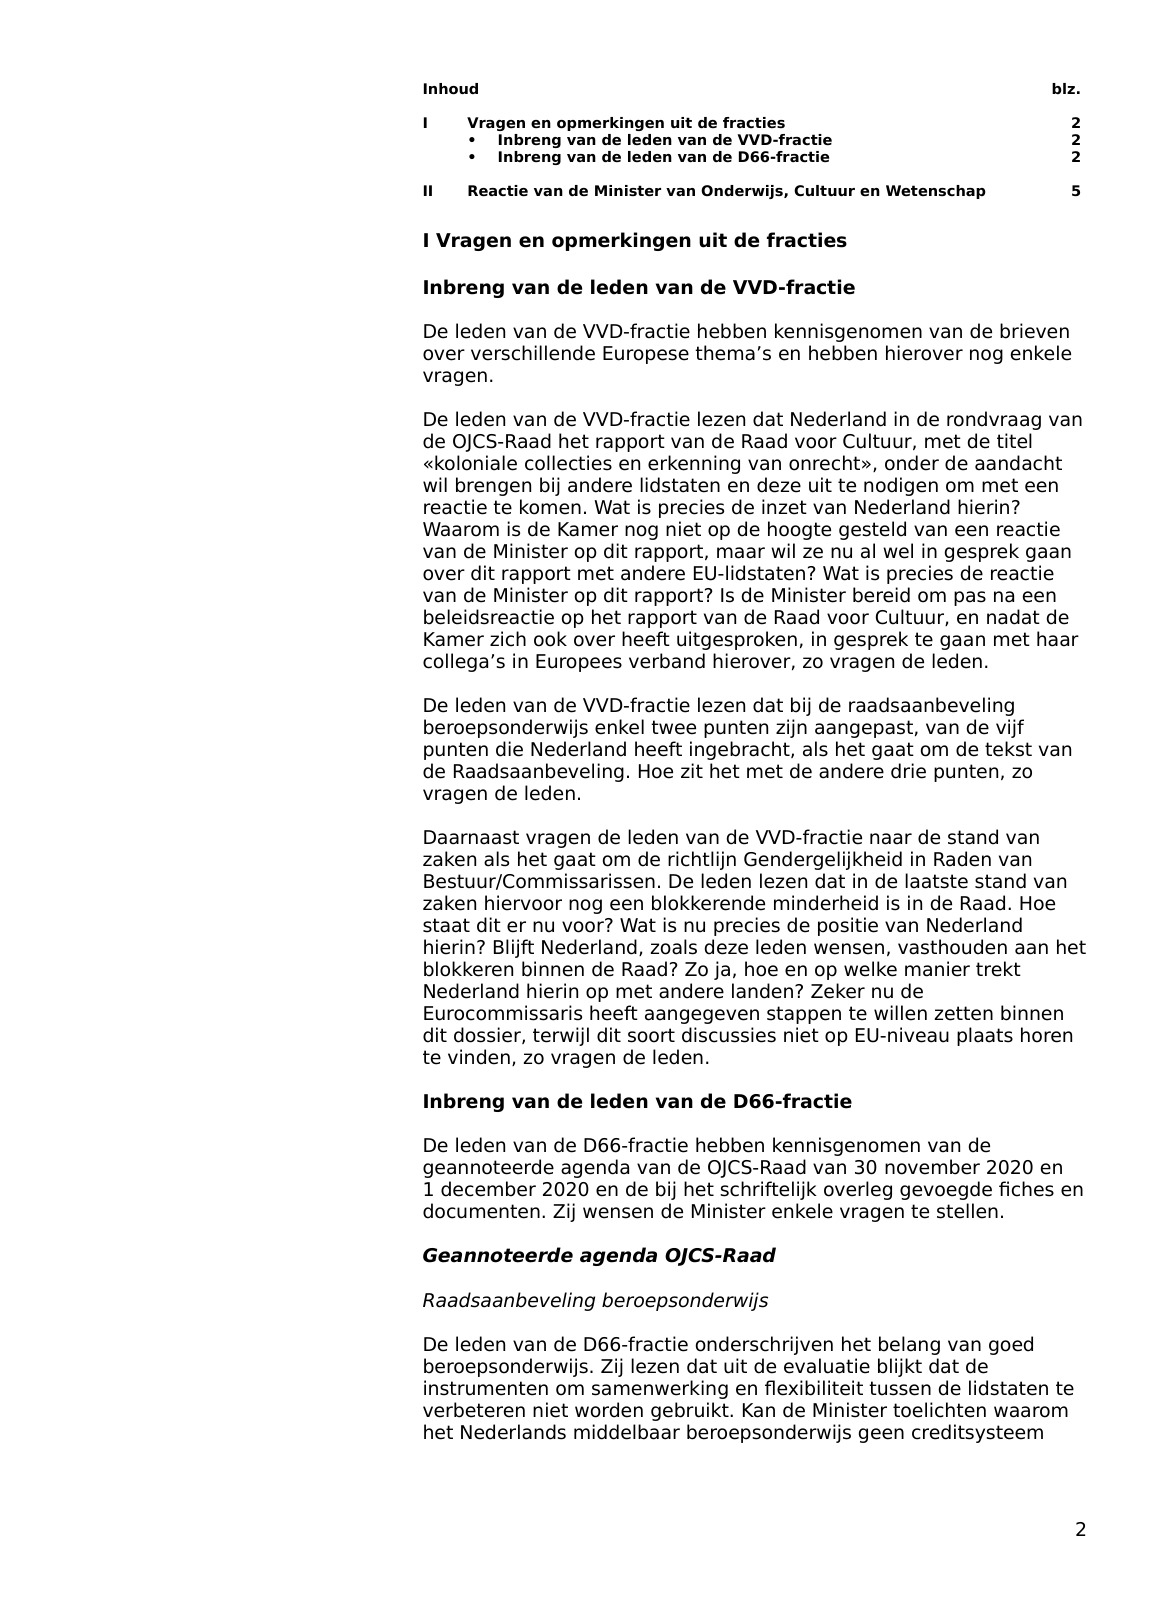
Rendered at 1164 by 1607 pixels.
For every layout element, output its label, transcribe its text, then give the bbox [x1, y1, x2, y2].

table_cell Reactie van de Minister van Onderwijs, Cultuur en Wetenschap [461, 183, 1013, 200]
table_cell 5 [1013, 183, 1087, 200]
table_header blz. [1013, 81, 1087, 98]
table_cell I [422, 115, 461, 132]
text De leden van de VVD-fractie lezen dat Nederland in de rondvraag van de OJCS-Raad het rapport van de Raad voor Cultuur, met de titel «koloniale collecties en erkenning van onrecht», onder de aandacht wil brengen bij andere lidstaten en deze uit te nodigen om met een reactie te komen. Wat is precies de inzet van Nederland hierin? Waarom is de Kamer nog niet op de hoogte gesteld van een reactie van de Minister op dit rapport, maar wil ze nu al wel in gesprek gaan over dit rapport met andere EU-lidstaten? Wat is precies de reactie van de Minister op dit rapport? Is de Minister bereid om pas na een beleidsreactie op het rapport van de Raad voor Cultuur, en nadat de Kamer zich ook over heeft uitgesproken, in gesprek te gaan met haar collega’s in Europees verband hierover, zo vragen de leden. [422, 409, 1087, 673]
subtitle Geannoteerde agenda OJCS-Raad [422, 1245, 1087, 1267]
table_cell [461, 166, 491, 183]
subtitle I Vragen en opmerkingen uit de fracties [422, 230, 1087, 252]
table_cell [491, 166, 1013, 183]
text De leden van de VVD-fractie hebben kennisgenomen van de brieven over verschillende Europese thema’s en hebben hierover nog enkele vragen. [422, 321, 1087, 387]
table_cell Vragen en opmerkingen uit de fracties [461, 115, 1013, 132]
table_cell II [422, 183, 461, 200]
table_cell • [461, 149, 491, 166]
table_cell 2 [1013, 132, 1087, 149]
table_cell Inbreng van de leden van de VVD-fractie [491, 132, 1013, 149]
subtitle Inbreng van de leden van de D66-fractie [422, 1091, 1087, 1113]
text De leden van de VVD-fractie lezen dat bij de raadsaanbeveling beroepsonderwijs enkel twee punten zijn aangepast, van de vijf punten die Nederland heeft ingebracht, als het gaat om de tekst van de Raadsaanbeveling. Hoe zit het met de andere drie punten, zo vragen de leden. [422, 695, 1087, 805]
text De leden van de D66-fractie hebben kennisgenomen van de geannoteerde agenda van de OJCS-Raad van 30 november 2020 en 1 december 2020 en de bij het schriftelijk overleg gevoegde fiches en documenten. Zij wensen de Minister enkele vragen te stellen. [422, 1135, 1087, 1223]
table_cell [1013, 98, 1087, 115]
table_cell [461, 98, 491, 115]
table_cell [491, 98, 1013, 115]
table_cell [422, 166, 461, 183]
text Daarnaast vragen de leden van de VVD-fractie naar de stand van zaken als het gaat om de richtlijn Gendergelijkheid in Raden van Bestuur/Commissarissen. De leden lezen dat in de laatste stand van zaken hiervoor nog een blokkerende minderheid is in de Raad. Hoe staat dit er nu voor? Wat is nu precies de positie van Nederland hierin? Blijft Nederland, zoals deze leden wensen, vasthouden aan het blokkeren binnen de Raad? Zo ja, hoe en op welke manier trekt Nederland hierin op met andere landen? Zeker nu de Eurocommissaris heeft aangegeven stappen te willen zetten binnen dit dossier, terwijl dit soort discussies niet op EU-niveau plaats horen te vinden, zo vragen de leden. [422, 827, 1087, 1069]
table_cell [422, 98, 461, 115]
table_cell Inbreng van de leden van de D66-fractie [491, 149, 1013, 166]
table_cell • [461, 132, 491, 149]
subtitle Raadsaanbeveling beroepsonderwijs [422, 1289, 1087, 1311]
table_cell [422, 132, 461, 149]
table_cell [422, 149, 461, 166]
table_header Inhoud [422, 81, 1013, 98]
table_cell [1013, 166, 1087, 183]
table_cell 2 [1013, 149, 1087, 166]
text De leden van de D66-fractie onderschrijven het belang van goed beroepsonderwijs. Zij lezen dat uit de evaluatie blijkt dat de instrumenten om samenwerking en flexibiliteit tussen de lidstaten te verbeteren niet worden gebruikt. Kan de Minister toelichten waarom het Nederlands middelbaar beroepsonderwijs geen creditsysteem [422, 1334, 1087, 1443]
subtitle Inbreng van de leden van de VVD-fractie [422, 277, 1087, 299]
table_cell 2 [1013, 115, 1087, 132]
